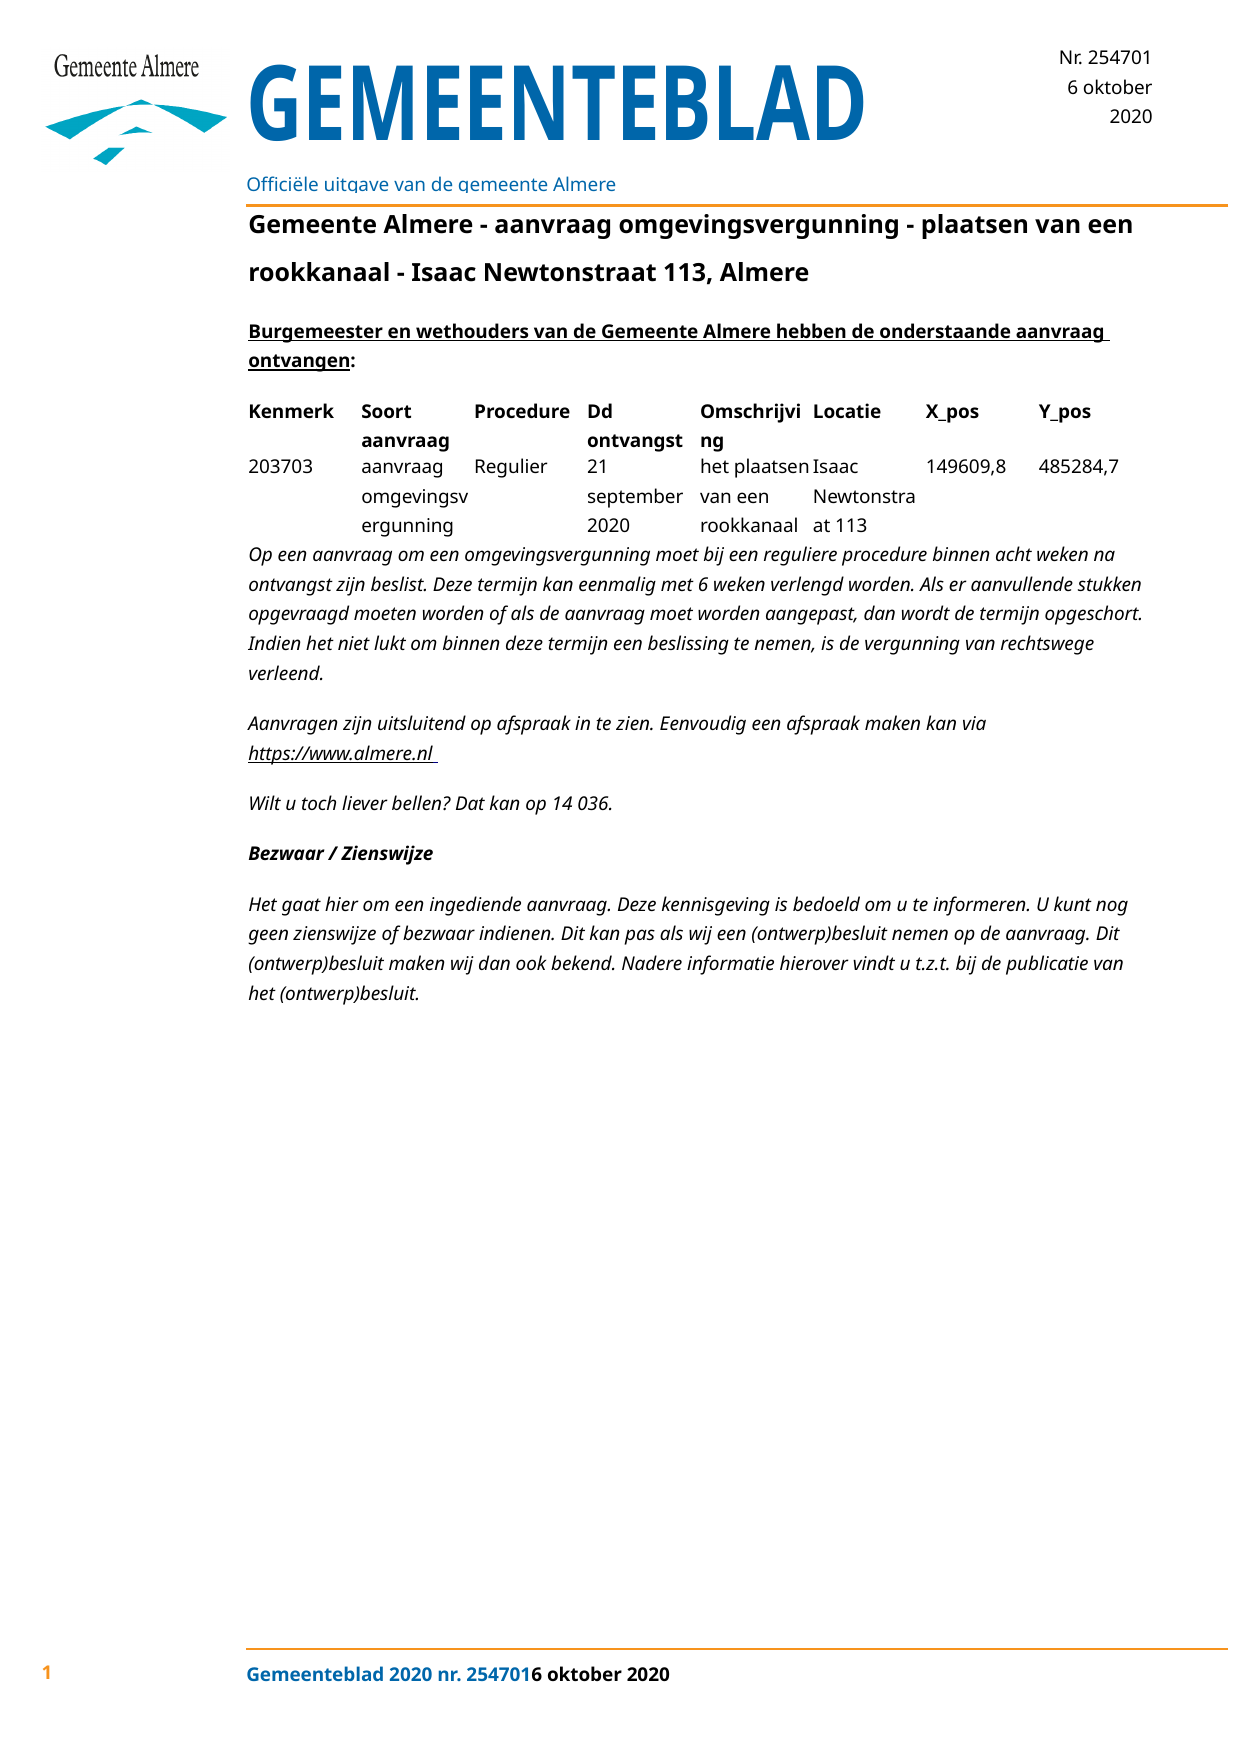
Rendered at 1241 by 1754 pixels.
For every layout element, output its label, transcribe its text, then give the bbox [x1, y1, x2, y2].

table_cell Isaac Newtonstraat 113 [813, 453, 926, 538]
text Wilt u toch liever bellen? Dat kan op 14 036. [248, 790, 1152, 816]
table_header Omschrijving [700, 398, 813, 453]
table_cell het plaatsen van een rookkanaal [700, 453, 813, 538]
table_header Procedure [474, 398, 587, 453]
text Op een aanvraag om een omgevingsvergunning moet bij een reguliere procedure binnen acht weken na ontvangst zijn beslist. Deze termijn kan eenmalig met 6 weken verlengd worden. Als er aanvullende stukken opgevraagd moeten worden of als de aanvraag moet worden aangepast, dan wordt de termijn opgeschort. Indien het niet lukt om binnen deze termijn een beslissing te nemen, is de vergunning van rechtswege verleend. [248, 541, 1152, 686]
table_header X_pos [926, 398, 1038, 453]
table_header Y_pos [1039, 398, 1152, 453]
text Gemeente Almere - aanvraag omgevingsvergunning - plaatsen van een rookkanaal - Isaac Newtonstraat 113, Almere [248, 207, 1152, 288]
text Bezwaar / Zienswijze [248, 841, 1152, 866]
text Burgemeester en wethouders van de Gemeente Almere hebben de onderstaande aanvraag ontvangen: [248, 318, 1152, 373]
table_cell 485284,7 [1039, 453, 1152, 538]
picture [41, 47, 231, 172]
table_cell Regulier [474, 453, 587, 538]
table_cell 149609,8 [926, 453, 1038, 538]
table_header Dd ontvangst [587, 398, 700, 453]
table_cell aanvraag omgevingsvergunning [361, 453, 474, 538]
table_header Soort aanvraag [361, 398, 474, 453]
table_header Locatie [813, 398, 926, 453]
table_header Kenmerk [248, 398, 361, 453]
text Aanvragen zijn uitsluitend op afspraak in te zien. Eenvoudig een afspraak maken kan via https://www.almere.nl [248, 710, 1152, 766]
table_cell 21 september 2020 [587, 453, 700, 538]
table_cell 203703 [248, 453, 361, 538]
text Het gaat hier om een ingediende aanvraag. Deze kennisgeving is bedoeld om u te informeren. U kunt nog geen zienswijze of bezwaar indienen. Dit kan pas als wij een (ontwerp)besluit nemen op de aanvraag. Dit (ontwerp)besluit maken wij dan ook bekend. Nadere informatie hierover vindt u t.z.t. bij de publicatie van het (ontwerp)besluit. [248, 891, 1152, 1006]
